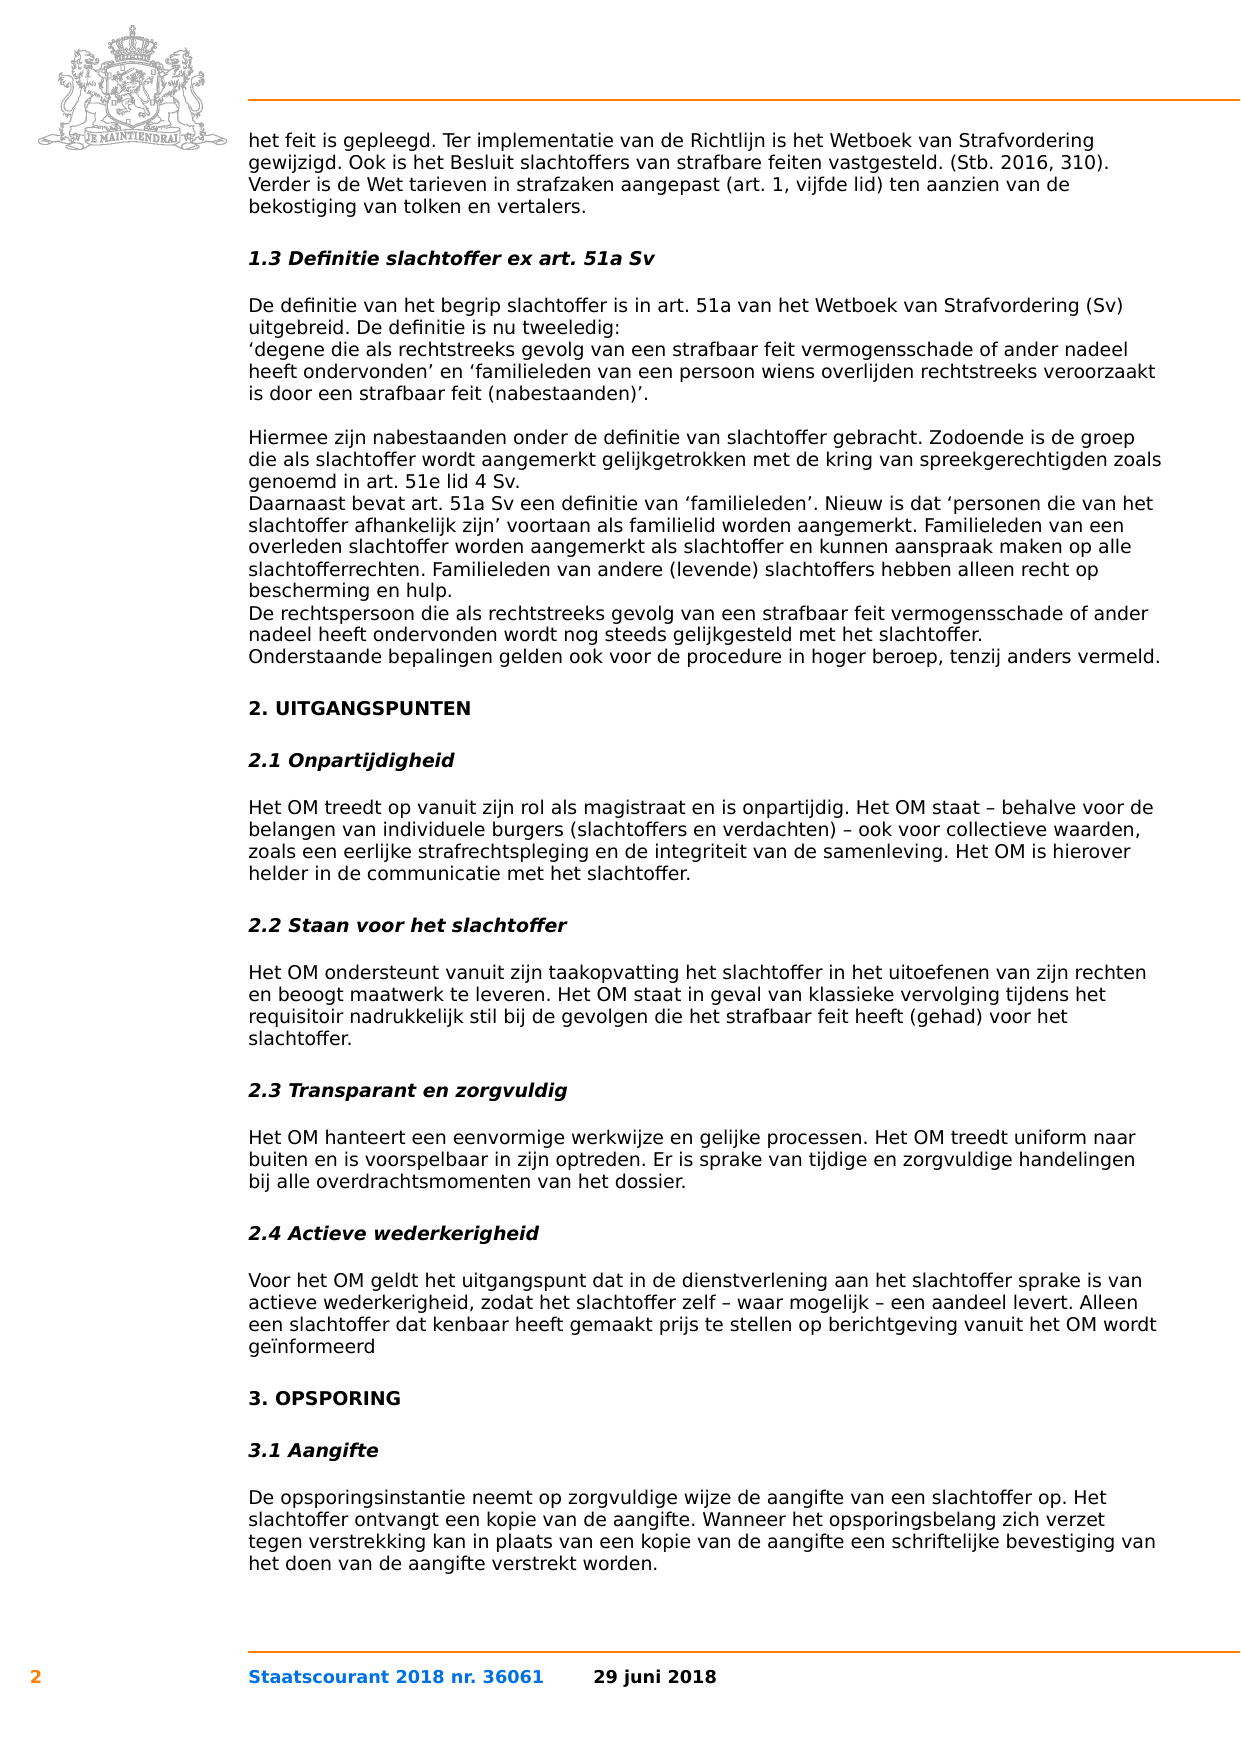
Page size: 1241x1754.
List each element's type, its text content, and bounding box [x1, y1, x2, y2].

text het feit is gepleegd. Ter implementatie van de Richtlijn is het Wetboek van Strafvordering gewijzigd. Ook is het Besluit slachtoffers van strafbare feiten vastgesteld. (Stb. 2016, 310). Verder is de Wet tarieven in strafzaken aangepast (art. 1, vijfde lid) ten aanzien van de bekostiging van tolken en vertalers. [248, 130, 1163, 218]
text ‘degene die als rechtstreeks gevolg van een strafbaar feit vermogensschade of ander nadeel heeft ondervonden’ en ‘familieleden van een persoon wiens overlijden rechtstreeks veroorzaakt is door een strafbaar feit (nabestaanden)’. [248, 339, 1163, 405]
text Het OM hanteert een eenvormige werkwijze en gelijke processen. Het OM treedt uniform naar buiten en is voorspelbaar in zijn optreden. Er is sprake van tijdige en zorgvuldige handelingen bij alle overdrachtsmomenten van het dossier. [248, 1127, 1163, 1193]
text De rechtspersoon die als rechtstreeks gevolg van een strafbaar feit vermogensschade of ander nadeel heeft ondervonden wordt nog steeds gelijkgesteld met het slachtoffer. [248, 602, 1163, 646]
subtitle 3.1 Aangifte [248, 1440, 1163, 1462]
picture [38, 25, 227, 150]
subtitle 1.3 Definitie slachtoffer ex art. 51a Sv [248, 248, 1163, 270]
text Het OM treedt op vanuit zijn rol als magistraat en is onpartijdig. Het OM staat – behalve voor de belangen van individuele burgers (slachtoffers en verdachten) – ook voor collectieve waarden, zoals een eerlijke strafrechtspleging en de integriteit van de samenleving. Het OM is hierover helder in de communicatie met het slachtoffer. [248, 797, 1163, 885]
subtitle 2.4 Actieve wederkerigheid [248, 1223, 1163, 1245]
subtitle 2.1 Onpartijdigheid [248, 750, 1163, 772]
text Voor het OM geldt het uitgangspunt dat in de dienstverlening aan het slachtoffer sprake is van actieve wederkerigheid, zodat het slachtoffer zelf – waar mogelijk – een aandeel levert. Alleen een slachtoffer dat kenbaar heeft gemaakt prijs te stellen op berichtgeving vanuit het OM wordt geïnformeerd [248, 1270, 1163, 1358]
subtitle 2. UITGANGSPUNTEN [248, 698, 1163, 720]
text Daarnaast bevat art. 51a Sv een definitie van ‘familieleden’. Nieuw is dat ‘personen die van het slachtoffer afhankelijk zijn’ voortaan als familielid worden aangemerkt. Familieleden van een overleden slachtoffer worden aangemerkt als slachtoffer en kunnen aanspraak maken op alle slachtofferrechten. Familieleden van andere (levende) slachtoffers hebben alleen recht op bescherming en hulp. [248, 492, 1163, 602]
text Het OM ondersteunt vanuit zijn taakopvatting het slachtoffer in het uitoefenen van zijn rechten en beoogt maatwerk te leveren. Het OM staat in geval van klassieke vervolging tijdens het requisitoir nadrukkelijk stil bij de gevolgen die het strafbaar feit heeft (gehad) voor het slachtoffer. [248, 962, 1163, 1050]
subtitle 3. OPSPORING [248, 1388, 1163, 1410]
subtitle 2.3 Transparant en zorgvuldig [248, 1080, 1163, 1102]
text Onderstaande bepalingen gelden ook voor de procedure in hoger beroep, tenzij anders vermeld. [248, 646, 1163, 668]
text Hiermee zijn nabestaanden onder de definitie van slachtoffer gebracht. Zodoende is de groep die als slachtoffer wordt aangemerkt gelijkgetrokken met de kring van spreekgerechtigden zoals genoemd in art. 51e lid 4 Sv. [248, 427, 1163, 492]
subtitle 2.2 Staan voor het slachtoffer [248, 915, 1163, 937]
text De opsporingsinstantie neemt op zorgvuldige wijze de aangifte van een slachtoffer op. Het slachtoffer ontvangt een kopie van de aangifte. Wanneer het opsporingsbelang zich verzet tegen verstrekking kan in plaats van een kopie van de aangifte een schriftelijke bevestiging van het doen van de aangifte verstrekt worden. [248, 1487, 1163, 1575]
text De definitie van het begrip slachtoffer is in art. 51a van het Wetboek van Strafvordering (Sv) uitgebreid. De definitie is nu tweeledig: [248, 295, 1163, 339]
